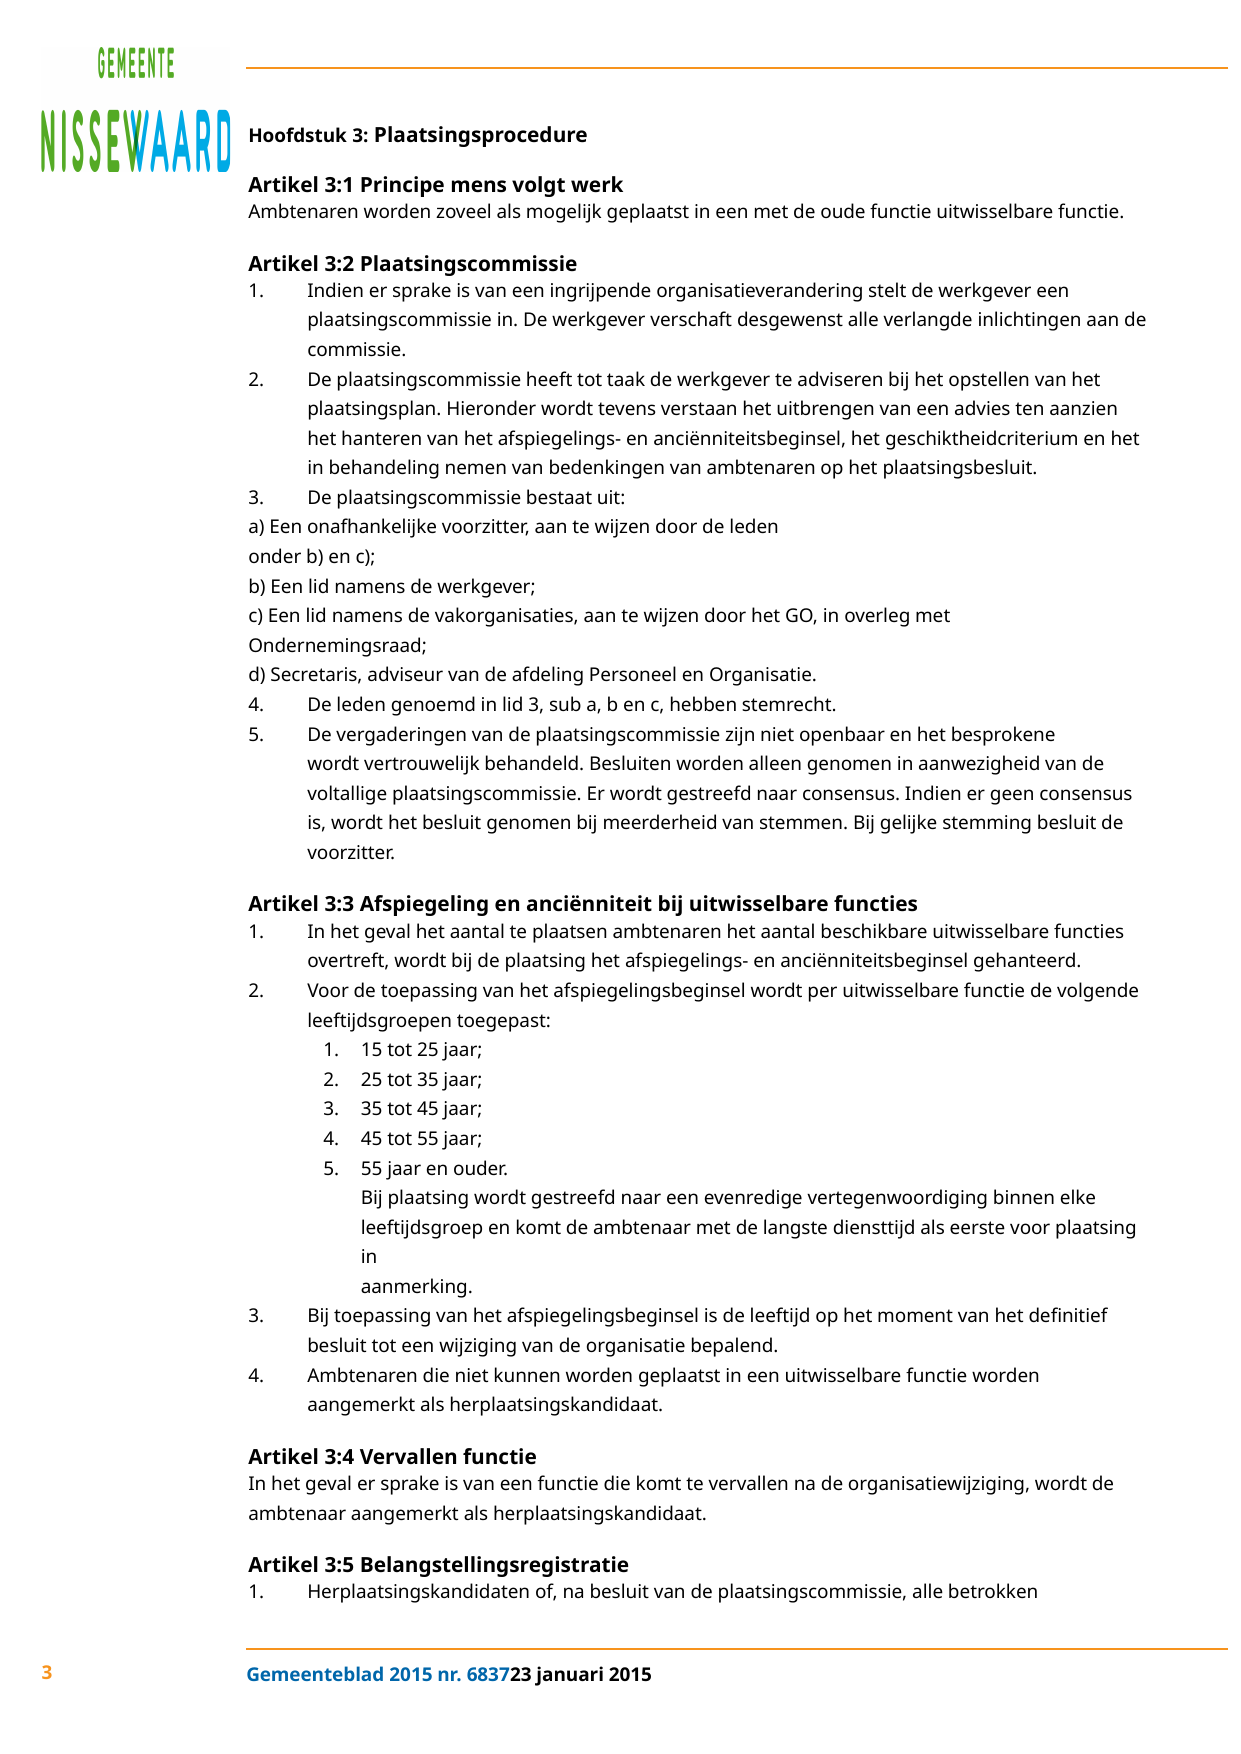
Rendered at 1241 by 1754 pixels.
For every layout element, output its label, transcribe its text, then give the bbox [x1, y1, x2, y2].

list Ambtenaren die niet kunnen worden geplaatst in een uitwisselbare functie worden aangemerkt als herplaatsingskandidaat. [248, 1362, 1152, 1417]
list 25 tot 35 jaar; [323, 1066, 1152, 1092]
list Voor de toepassing van het afspiegelingsbeginsel wordt per uitwisselbare functie de volgende leeftijdsgroepen toegepast: [248, 977, 1152, 1032]
list De leden genoemd in lid 3, sub a, b en c, hebben stemrecht. [248, 691, 1152, 717]
text onder b) en c); [248, 543, 1152, 569]
picture [154, 157, 165, 172]
picture [222, 122, 227, 160]
text a) Een onafhankelijke voorzitter, aan te wijzen door de leden [248, 514, 1152, 539]
list wordt vertrouwelijk behandeld. Besluiten worden alleen genomen in aanwezigheid van de voltallige plaatsingscommissie. Er wordt gestreefd naar consensus. Indien er geen consensus is, wordt het besluit genomen bij meerderheid van stemmen. Bij gelijke stemming besluit de voorzitter. [248, 750, 1152, 865]
list 45 tot 55 jaar; [323, 1125, 1152, 1151]
list Bij toepassing van het afspiegelingsbeginsel is de leeftijd op het moment van het definitief besluit tot een wijziging van de organisatie bepalend. [248, 1303, 1152, 1358]
list leeftijdsgroep en komt de ambtenaar met de langste diensttijd als eerste voor plaatsing in [323, 1214, 1152, 1269]
text Artikel 3:2 Plaatsingscommissie [248, 249, 1152, 277]
picture [176, 157, 187, 172]
list Indien er sprake is van een ingrijpende organisatieverandering stelt de werkgever een plaatsingscommissie in. De werkgever verschaft desgewenst alle verlangde inlichtingen aan de commissie. [248, 277, 1152, 362]
text Artikel 3:5 Belangstellingsregistratie [248, 1550, 1152, 1579]
list Herplaatsingskandidaten of, na besluit van de plaatsingscommissie, alle betrokken [248, 1579, 1152, 1604]
text Ondernemingsraad; [248, 632, 1152, 658]
list De vergaderingen van de plaatsingscommissie zijn niet openbaar en het besprokene [248, 721, 1152, 747]
list aanmerking. [323, 1273, 1152, 1299]
list De plaatsingscommissie bestaat uit: [248, 484, 1152, 510]
text Artikel 3:4 Vervallen functie [248, 1442, 1152, 1470]
picture [201, 122, 206, 138]
text In het geval er sprake is van een functie die komt te vervallen na de organisatiewijziging, wordt de ambtenaar aangemerkt als herplaatsingskandidaat. [248, 1470, 1152, 1526]
text Artikel 3:1 Principe mens volgt werk [248, 170, 1152, 198]
list 55 jaar en ouder. [323, 1155, 1152, 1180]
text c) Een lid namens de vakorganisaties, aan te wijzen door het GO, in overleg met [248, 602, 1152, 628]
text Hoofdstuk 3: Plaatsingsprocedure [248, 121, 1152, 149]
list In het geval het aantal te plaatsen ambtenaren het aantal beschikbare uitwisselbare functies overtreft, wordt bij de plaatsing het afspiegelings- en anciënniteitsbeginsel gehanteerd. [248, 918, 1152, 973]
list 35 tot 45 jaar; [323, 1096, 1152, 1121]
text d) Secretaris, adviseur van de afdeling Personeel en Organisatie. [248, 662, 1152, 687]
list 15 tot 25 jaar; [323, 1036, 1152, 1062]
text Ambtenaren worden zoveel als mogelijk geplaatst in een met de oude functie uitwisselbare functie. [248, 198, 1152, 224]
list De plaatsingscommissie heeft tot taak de werkgever te adviseren bij het opstellen van het plaatsingsplan. Hieronder wordt tevens verstaan het uitbrengen van een advies ten aanzien het hanteren van het afspiegelings- en anciënniteitsbeginsel, het geschiktheidcriterium en het in behandeling nemen van bedenkingen van ambtenaren op het plaatsingsbesluit. [248, 366, 1152, 480]
picture [200, 151, 206, 172]
text b) Een lid namens de werkgever; [248, 573, 1152, 599]
text Artikel 3:3 Afspiegeling en anciënniteit bij uitwisselbare functies [248, 889, 1152, 918]
picture [41, 47, 231, 172]
list Bij plaatsing wordt gestreefd naar een evenredige vertegenwoordiging binnen elke [323, 1184, 1152, 1210]
